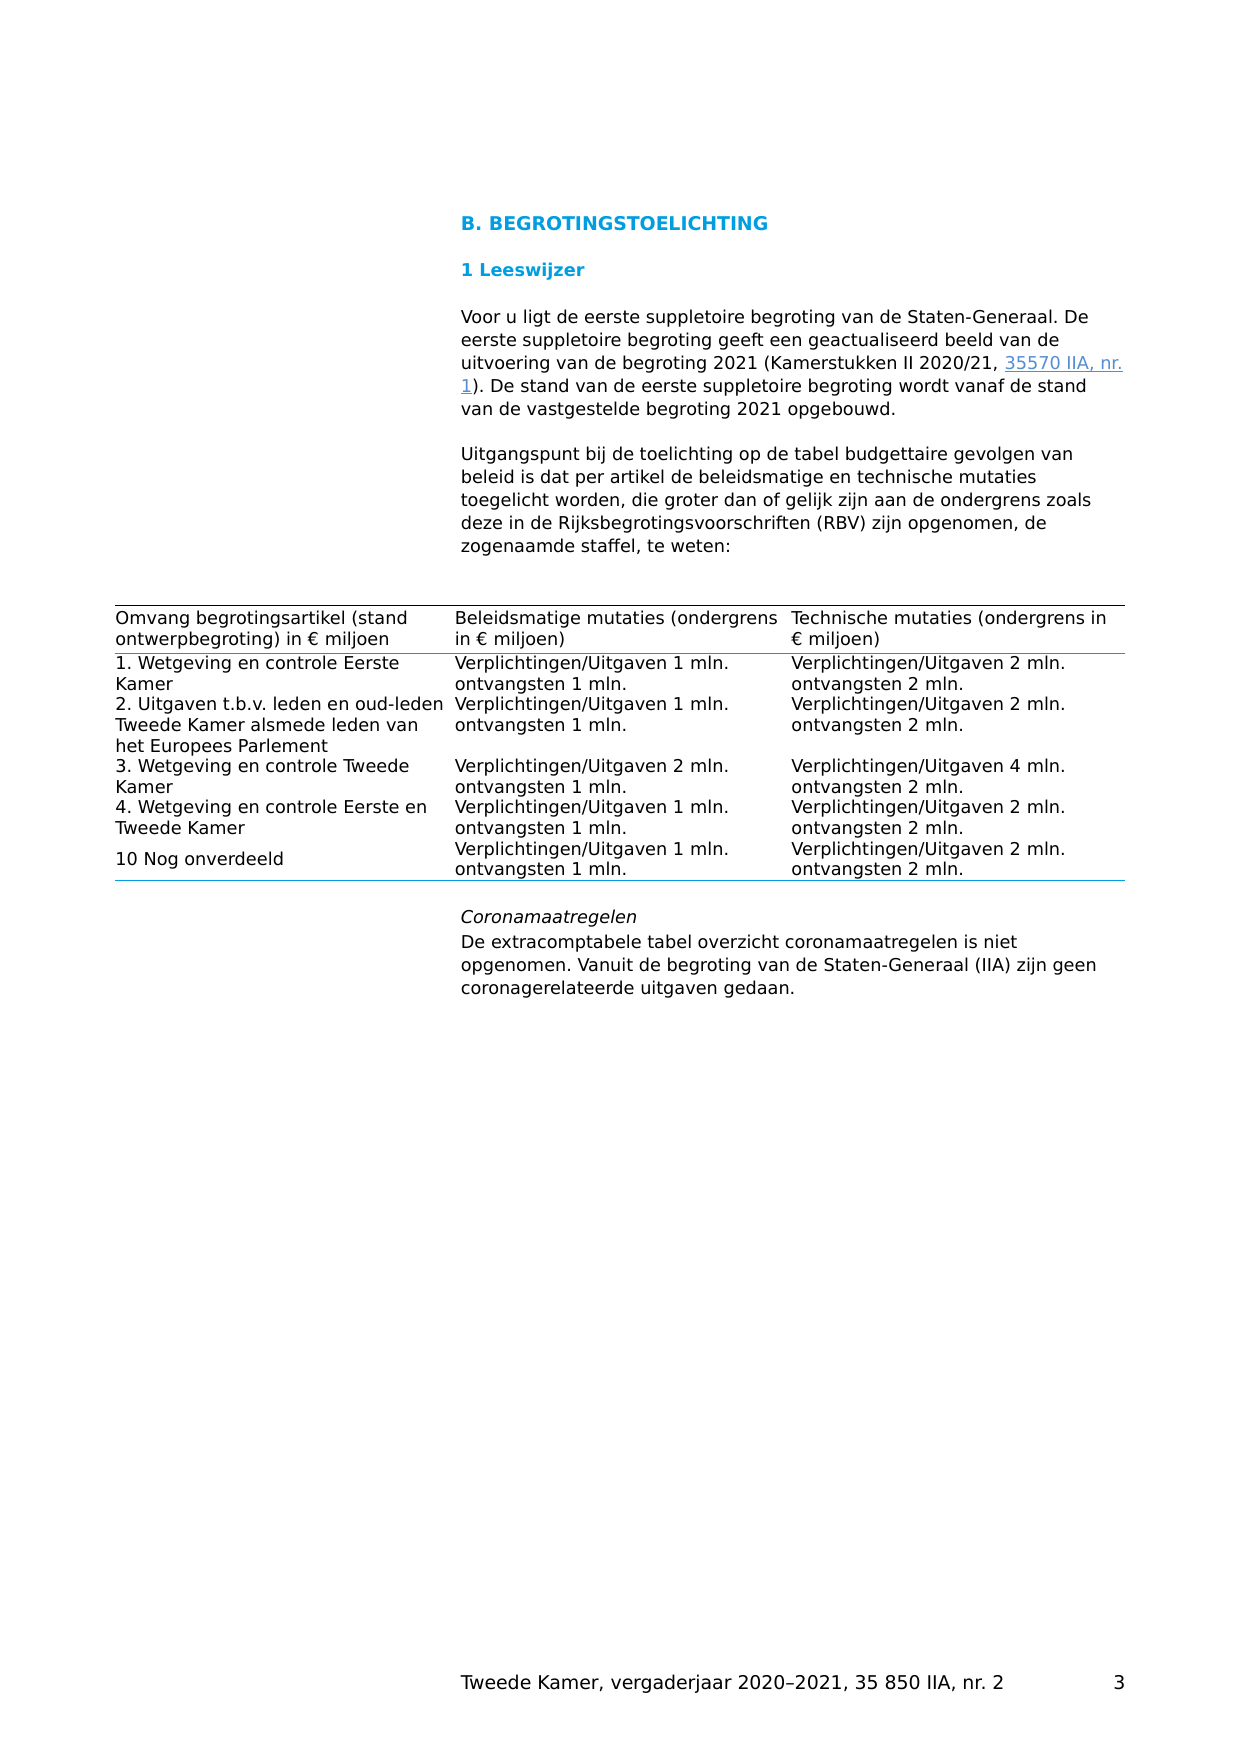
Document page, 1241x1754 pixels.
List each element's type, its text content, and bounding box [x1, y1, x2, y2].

table_cell 2. Uitgaven t.b.v. leden en oud-leden Tweede Kamer alsmede leden van het Europees Parlement [115, 694, 452, 756]
table_cell Verplichtingen/Uitgaven 1 mln. ontvangsten 1 mln. [452, 839, 788, 880]
table_cell Verplichtingen/Uitgaven 2 mln. ontvangsten 1 mln. [452, 756, 788, 797]
table_cell Verplichtingen/Uitgaven 2 mln. ontvangsten 2 mln. [788, 839, 1125, 880]
table_cell Verplichtingen/Uitgaven 1 mln. ontvangsten 1 mln. [452, 798, 788, 839]
table_cell Verplichtingen/Uitgaven 2 mln. ontvangsten 2 mln. [788, 798, 1125, 839]
table_cell 4. Wetgeving en controle Eerste en Tweede Kamer [115, 798, 452, 839]
table_cell Verplichtingen/Uitgaven 1 mln. ontvangsten 1 mln. [452, 654, 788, 694]
table_cell Omvang begrotingsartikel (stand ontwerpbegroting) in € miljoen [115, 606, 452, 652]
text Uitgangspunt bij de toelichting op de tabel budgettaire gevolgen van beleid is dat per artikel de beleidsmatige en technische mutaties toegelicht worden, die groter dan of gelijk zijn aan de ondergrens zoals deze in de Rijksbegrotingsvoorschriften (RBV) zijn opgenomen, de zogenaamde staffel, te weten: [461, 442, 1125, 557]
title B. BEGROTINGSTOELICHTING [461, 213, 1125, 235]
text Voor u ligt de eerste suppletoire begroting van de Staten-Generaal. De eerste suppletoire begroting geeft een geactualiseerd beeld van de uitvoering van de begroting 2021 (Kamerstukken II 2020/21, 35570 IIA, nr. 1). De stand van de eerste suppletoire begroting wordt vanaf de stand van de vastgestelde begroting 2021 opgebouwd. [461, 305, 1125, 419]
table_cell Beleidsmatige mutaties (ondergrens in € miljoen) [452, 606, 788, 652]
table_cell 3. Wetgeving en controle Tweede Kamer [115, 756, 452, 797]
table_cell Verplichtingen/Uitgaven 4 mln. ontvangsten 2 mln. [788, 756, 1125, 797]
table_cell 10 Nog onverdeeld [115, 839, 452, 880]
table_cell 1. Wetgeving en controle Eerste Kamer [115, 654, 452, 694]
text De extracomptabele tabel overzicht coronamaatregelen is niet opgenomen. Vanuit de begroting van de Staten-Generaal (IIA) zijn geen coronagerelateerde uitgaven gedaan. [461, 930, 1125, 999]
text Coronamaatregelen [461, 905, 1125, 928]
table_cell Verplichtingen/Uitgaven 1 mln. ontvangsten 1 mln. [452, 694, 788, 756]
table_cell Technische mutaties (ondergrens in € miljoen) [788, 606, 1125, 652]
title 1 Leeswijzer [461, 258, 1125, 281]
table_header Tabel 1 Ondergrenzen conform RBV [115, 580, 1125, 605]
table_cell Verplichtingen/Uitgaven 2 mln. ontvangsten 2 mln. [788, 654, 1125, 694]
table_cell Verplichtingen/Uitgaven 2 mln. ontvangsten 2 mln. [788, 694, 1125, 756]
